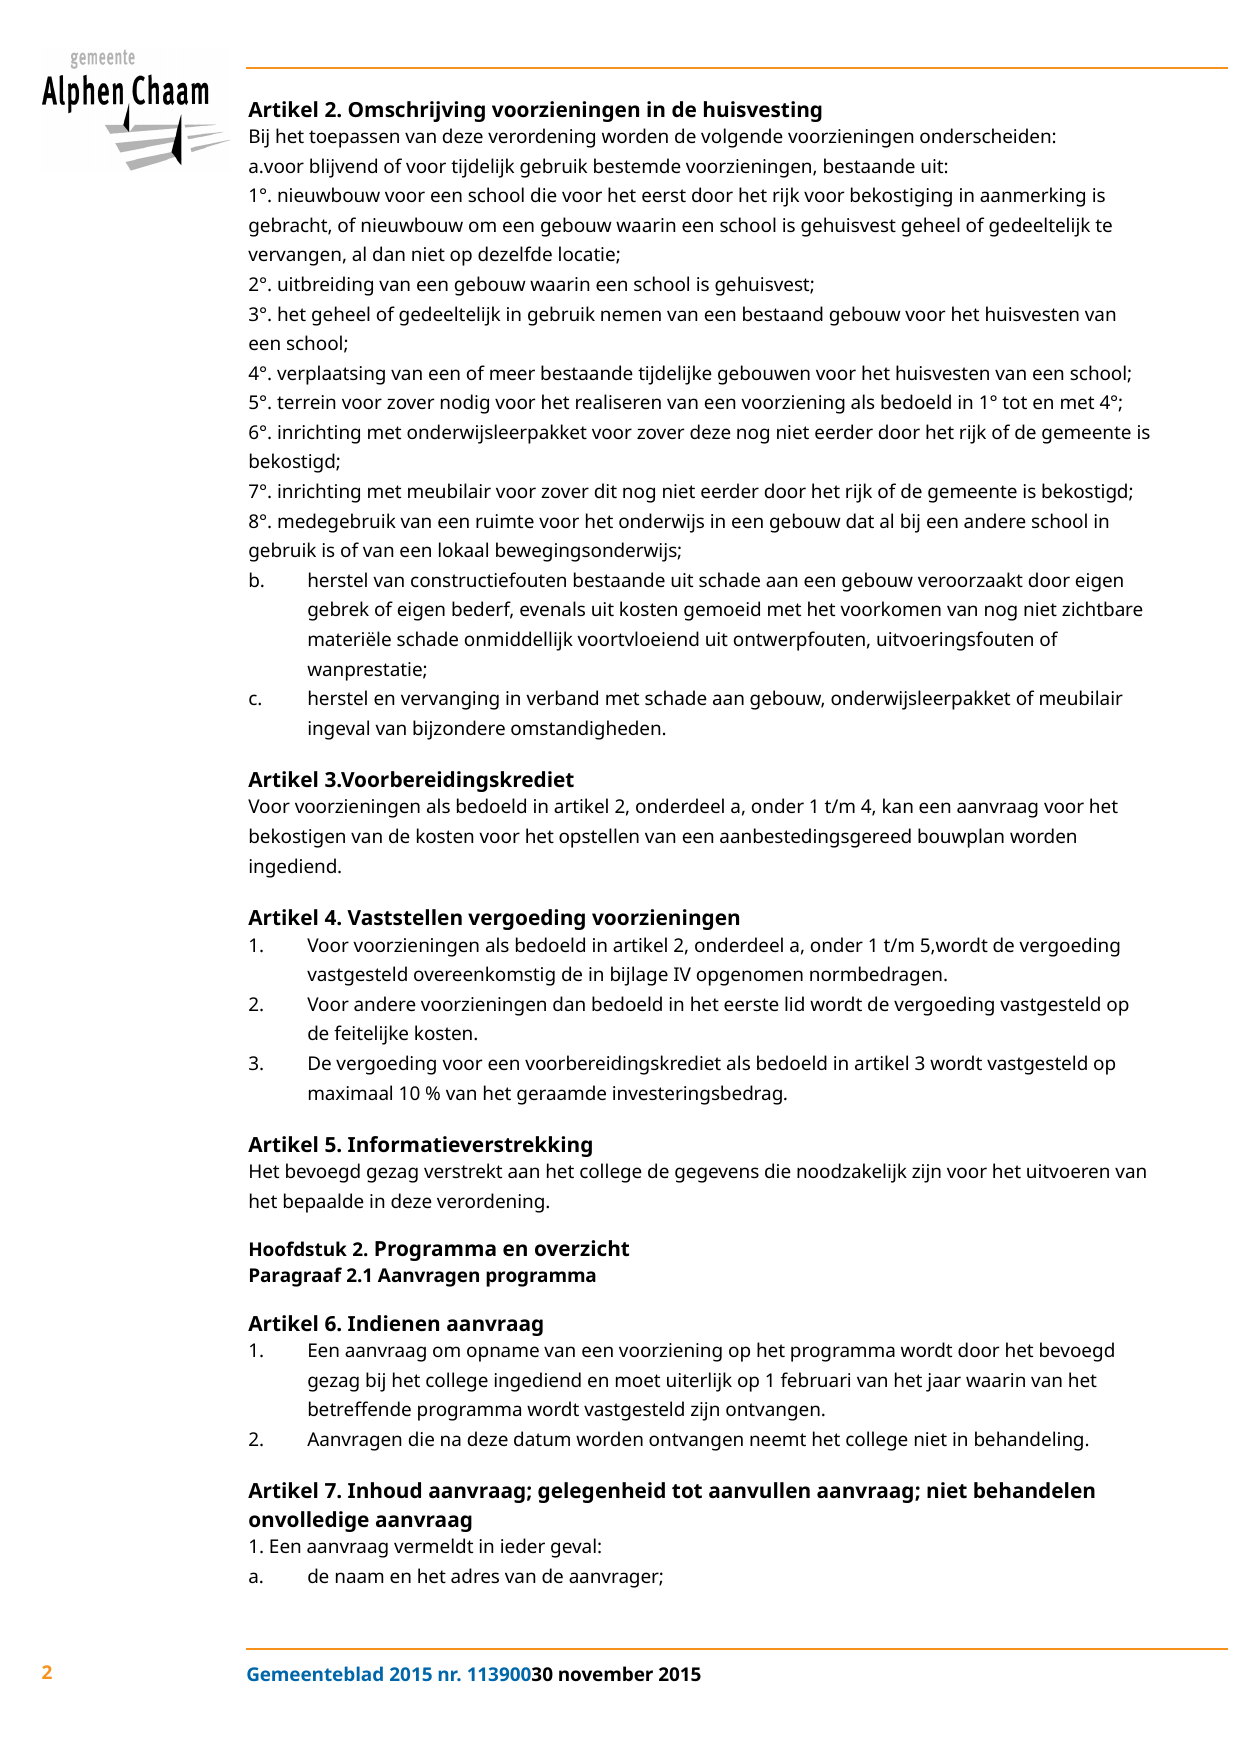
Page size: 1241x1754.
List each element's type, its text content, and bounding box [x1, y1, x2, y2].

picture [41, 47, 231, 172]
list Voor andere voorzieningen dan bedoeld in het eerste lid wordt de vergoeding vastgesteld op de feitelijke kosten. [248, 991, 1152, 1046]
text Artikel 2. Omschrijving voorzieningen in de huisvesting [248, 95, 1152, 123]
text Voor voorzieningen als bedoeld in artikel 2, onderdeel a, onder 1 t/m 4, kan een aanvraag voor het bekostigen van de kosten voor het opstellen van een aanbestedingsgereed bouwplan worden ingediend. [248, 794, 1152, 879]
text a.voor blijvend of voor tijdelijk gebruik bestemde voorzieningen, bestaande uit: [248, 153, 1152, 178]
text 1°. nieuwbouw voor een school die voor het eerst door het rijk voor bekostiging in aanmerking is gebracht, of nieuwbouw om een gebouw waarin een school is gehuisvest geheel of gedeeltelijk te vervangen, al dan niet op dezelfde locatie; [248, 182, 1152, 267]
text 3°. het geheel of gedeeltelijk in gebruik nemen van een bestaand gebouw voor het huisvesten van een school; [248, 301, 1152, 356]
list herstel en vervanging in verband met schade aan gebouw, onderwijsleerpakket of meubilair ingeval van bijzondere omstandigheden. [248, 685, 1152, 741]
list herstel van constructiefouten bestaande uit schade aan een gebouw veroorzaakt door eigen gebrek of eigen bederf, evenals uit kosten gemoeid met het voorkomen van nog niet zichtbare materiële schade onmiddellijk voortvloeiend uit ontwerpfouten, uitvoeringsfouten of wanprestatie; [248, 567, 1152, 681]
text Artikel 6. Indienen aanvraag [248, 1309, 1152, 1337]
list De vergoeding voor een voorbereidingskrediet als bedoeld in artikel 3 wordt vastgesteld op maximaal 10 % van het geraamde investeringsbedrag. [248, 1050, 1152, 1105]
text 4°. verplaatsing van een of meer bestaande tijdelijke gebouwen voor het huisvesten van een school; [248, 360, 1152, 386]
text Paragraaf 2.1 Aanvragen programma [248, 1262, 1152, 1288]
text Artikel 4. Vaststellen vergoeding voorzieningen [248, 903, 1152, 932]
text Artikel 7. Inhoud aanvraag; gelegenheid tot aanvullen aanvraag; niet behandelen onvolledige aanvraag [248, 1476, 1152, 1533]
list Een aanvraag om opname van een voorziening op het programma wordt door het bevoegd gezag bij het college ingediend en moet uiterlijk op 1 februari van het jaar waarin van het betreffende programma wordt vastgesteld zijn ontvangen. [248, 1337, 1152, 1422]
list Voor voorzieningen als bedoeld in artikel 2, onderdeel a, onder 1 t/m 5,wordt de vergoeding vastgesteld overeenkomstig de in bijlage IV opgenomen normbedragen. [248, 932, 1152, 987]
text 5°. terrein voor zover nodig voor het realiseren van een voorziening als bedoeld in 1° tot en met 4°; [248, 389, 1152, 415]
list Aanvragen die na deze datum worden ontvangen neemt het college niet in behandeling. [248, 1426, 1152, 1452]
text 2°. uitbreiding van een gebouw waarin een school is gehuisvest; [248, 271, 1152, 297]
text Artikel 5. Informatieverstrekking [248, 1130, 1152, 1158]
text Artikel 3.Voorbereidingskrediet [248, 765, 1152, 794]
text Hoofdstuk 2. Programma en overzicht [248, 1234, 1152, 1262]
list de naam en het adres van de aanvrager; [248, 1563, 1152, 1588]
text Bij het toepassen van deze verordening worden de volgende voorzieningen onderscheiden: [248, 123, 1152, 149]
text 7°. inrichting met meubilair voor zover dit nog niet eerder door het rijk of de gemeente is bekostigd; [248, 478, 1152, 504]
text Het bevoegd gezag verstrekt aan het college de gegevens die noodzakelijk zijn voor het uitvoeren van het bepaalde in deze verordening. [248, 1158, 1152, 1214]
text 6°. inrichting met onderwijsleerpakket voor zover deze nog niet eerder door het rijk of de gemeente is bekostigd; [248, 419, 1152, 474]
text 1. Een aanvraag vermeldt in ieder geval: [248, 1533, 1152, 1559]
text 8°. medegebruik van een ruimte voor het onderwijs in een gebouw dat al bij een andere school in gebruik is of van een lokaal bewegingsonderwijs; [248, 508, 1152, 563]
